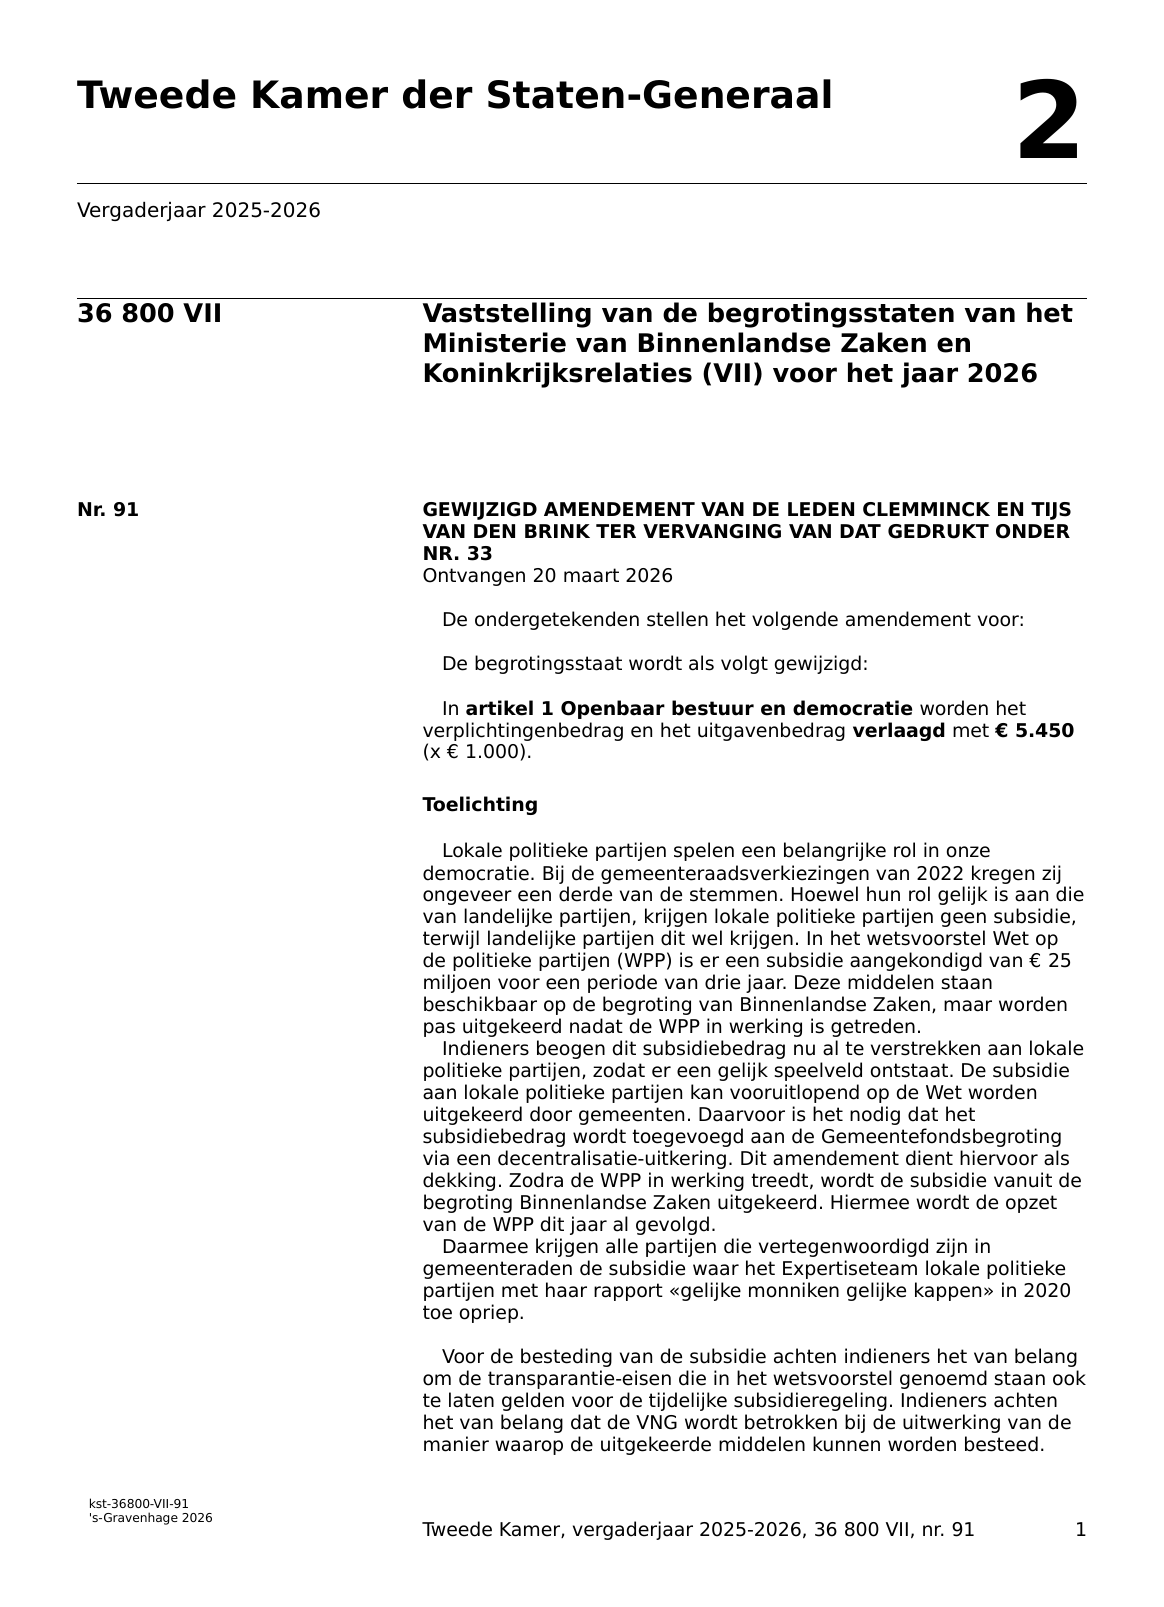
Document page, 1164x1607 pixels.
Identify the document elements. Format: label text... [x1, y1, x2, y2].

table_cell Vergaderjaar 2025-2026 [77, 184, 1087, 298]
subtitle Nr. 91 GEWIJZIGD AMENDEMENT VAN DE LEDEN CLEMMINCK EN TIJS VAN DEN BRINK TER VERVANGING VAN DAT GEDRUKT ONDER NR. 33 [77, 499, 1087, 565]
text In artikel 1 Openbaar bestuur en democratie worden het verplichtingenbedrag en het uitgavenbedrag verlaagd met € 5.450 (x € 1.000). [422, 697, 1087, 763]
text De ondergetekenden stellen het volgende amendement voor: [422, 609, 1087, 631]
text Ontvangen 20 maart 2026 [422, 565, 1087, 587]
subtitle 36 800 VII Vaststelling van de begrotingsstaten van het Ministerie van Binnenlandse Zaken en Koninkrijksrelaties (VII) voor het jaar 2026 [77, 299, 1087, 388]
table_header 2 [886, 59, 1087, 183]
subtitle Toelichting [422, 793, 1087, 815]
text Voor de besteding van de subsidie achten indieners het van belang om de transparantie-eisen die in het wetsvoorstel genoemd staan ook te laten gelden voor de tijdelijke subsidieregeling. Indieners achten het van belang dat de VNG wordt betrokken bij de uitwerking van de manier waarop de uitgekeerde middelen kunnen worden besteed. [422, 1346, 1087, 1456]
text Lokale politieke partijen spelen een belangrijke rol in onze democratie. Bij de gemeenteraadsverkiezingen van 2022 kregen zij ongeveer een derde van de stemmen. Hoewel hun rol gelijk is aan die van landelijke partijen, krijgen lokale politieke partijen geen subsidie, terwijl landelijke partijen dit wel krijgen. In het wetsvoorstel Wet op de politieke partijen (WPP) is er een subsidie aangekondigd van € 25 miljoen voor een periode van drie jaar. Deze middelen staan beschikbaar op de begroting van Binnenlandse Zaken, maar worden pas uitgekeerd nadat de WPP in werking is getreden. [422, 840, 1087, 1038]
table_header Tweede Kamer der Staten-Generaal [77, 59, 886, 183]
text De begrotingsstaat wordt als volgt gewijzigd: [422, 653, 1087, 675]
text kst-36800-VII-91 [88, 1497, 323, 1511]
text Indieners beogen dit subsidiebedrag nu al te verstrekken aan lokale politieke partijen, zodat er een gelijk speelveld ontstaat. De subsidie aan lokale politieke partijen kan vooruitlopend op de Wet worden uitgekeerd door gemeenten. Daarvoor is het nodig dat het subsidiebedrag wordt toegevoegd aan de Gemeentefondsbegroting via een decentralisatie-uitkering. Dit amendement dient hiervoor als dekking. Zodra de WPP in werking treedt, wordt de subsidie vanuit de begroting Binnenlandse Zaken uitgekeerd. Hiermee wordt de opzet van de WPP dit jaar al gevolgd. [422, 1038, 1087, 1236]
text Daarmee krijgen alle partijen die vertegenwoordigd zijn in gemeenteraden de subsidie waar het Expertiseteam lokale politieke partijen met haar rapport «gelijke monniken gelijke kappen» in 2020 toe opriep. [422, 1236, 1087, 1324]
text 's-Gravenhage 2026 [88, 1511, 323, 1525]
